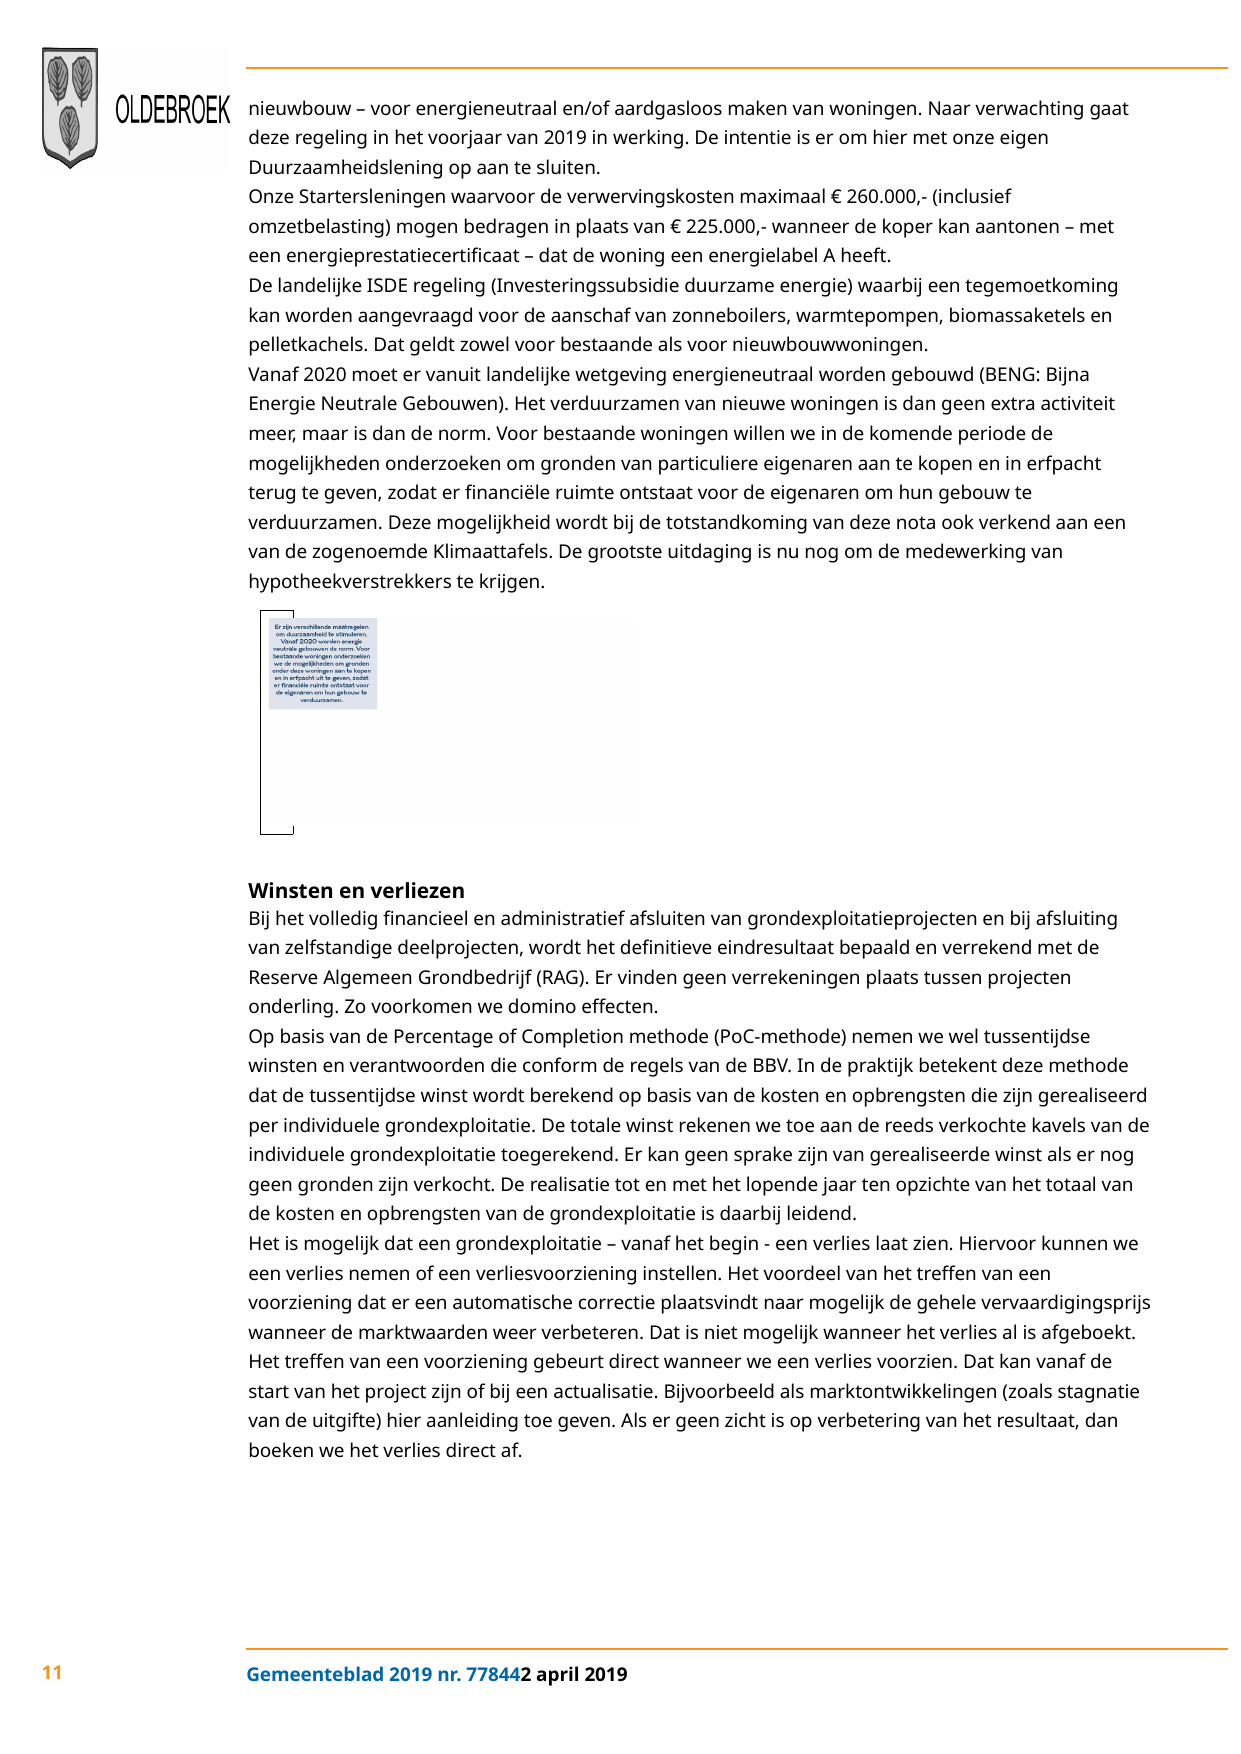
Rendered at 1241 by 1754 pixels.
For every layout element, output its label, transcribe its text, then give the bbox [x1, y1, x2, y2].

picture [268, 618, 635, 826]
text nieuwbouw – voor energieneutraal en/of aardgasloos maken van woningen. Naar verwachting gaat deze regeling in het voorjaar van 2019 in werking. De intentie is er om hier met onze eigen Duurzaamheidslening op aan te sluiten. [248, 95, 1152, 180]
picture [41, 47, 231, 172]
text Winsten en verliezen [248, 876, 1152, 905]
text De landelijke ISDE regeling (Investeringssubsidie duurzame energie) waarbij een tegemoetkoming kan worden aangevraagd voor de aanschaf van zonneboilers, warmtepompen, biomassaketels en pelletkachels. Dat geldt zowel voor bestaande als voor nieuwbouwwoningen. [248, 272, 1152, 357]
text Vanaf 2020 moet er vanuit landelijke wetgeving energieneutraal worden gebouwd (BENG: Bijna Energie Neutrale Gebouwen). Het verduurzamen van nieuwe woningen is dan geen extra activiteit meer, maar is dan de norm. Voor bestaande woningen willen we in de komende periode de mogelijkheden onderzoeken om gronden van particuliere eigenaren aan te kopen en in erfpacht terug te geven, zodat er financiële ruimte ontstaat voor de eigenaren om hun gebouw te verduurzamen. Deze mogelijkheid wordt bij de totstandkoming van deze nota ook verkend aan een van de zogenoemde Klimaattafels. De grootste uitdaging is nu nog om de medewerking van hypotheekverstrekkers te krijgen. [248, 361, 1152, 594]
text Op basis van de Percentage of Completion methode (PoC-methode) nemen we wel tussentijdse winsten en verantwoorden die conform de regels van de BBV. In de praktijk betekent deze methode dat de tussentijdse winst wordt berekend op basis van de kosten en opbrengsten die zijn gerealiseerd per individuele grondexploitatie. De totale winst rekenen we toe aan de reeds verkochte kavels van de individuele grondexploitatie toegerekend. Er kan geen sprake zijn van gerealiseerde winst als er nog geen gronden zijn verkocht. De realisatie tot en met het lopende jaar ten opzichte van het totaal van de kosten en opbrengsten van de grondexploitatie is daarbij leidend. [248, 1023, 1152, 1226]
text Onze Startersleningen waarvoor de verwervingskosten maximaal € 260.000,- (inclusief omzetbelasting) mogen bedragen in plaats van € 225.000,- wanneer de koper kan aantonen – met een energieprestatiecertificaat – dat de woning een energielabel A heeft. [248, 183, 1152, 268]
text Bij het volledig financieel en administratief afsluiten van grondexploitatieprojecten en bij afsluiting van zelfstandige deelprojecten, wordt het definitieve eindresultaat bepaald en verrekend met de Reserve Algemeen Grondbedrijf (RAG). Er vinden geen verrekeningen plaats tussen projecten onderling. Zo voorkomen we domino effecten. [248, 905, 1152, 1019]
text Het is mogelijk dat een grondexploitatie – vanaf het begin - een verlies laat zien. Hiervoor kunnen we een verlies nemen of een verliesvoorziening instellen. Het voordeel van het treffen van een voorziening dat er een automatische correctie plaatsvindt naar mogelijk de gehele vervaardigingsprijs wanneer de marktwaarden weer verbeteren. Dat is niet mogelijk wanneer het verlies al is afgeboekt. Het treffen van een voorziening gebeurt direct wanneer we een verlies voorzien. Dat kan vanaf de start van het project zijn of bij een actualisatie. Bijvoorbeeld als marktontwikkelingen (zoals stagnatie van de uitgifte) hier aanleiding toe geven. Als er geen zicht is op verbetering van het resultaat, dan boeken we het verlies direct af. [248, 1230, 1152, 1463]
